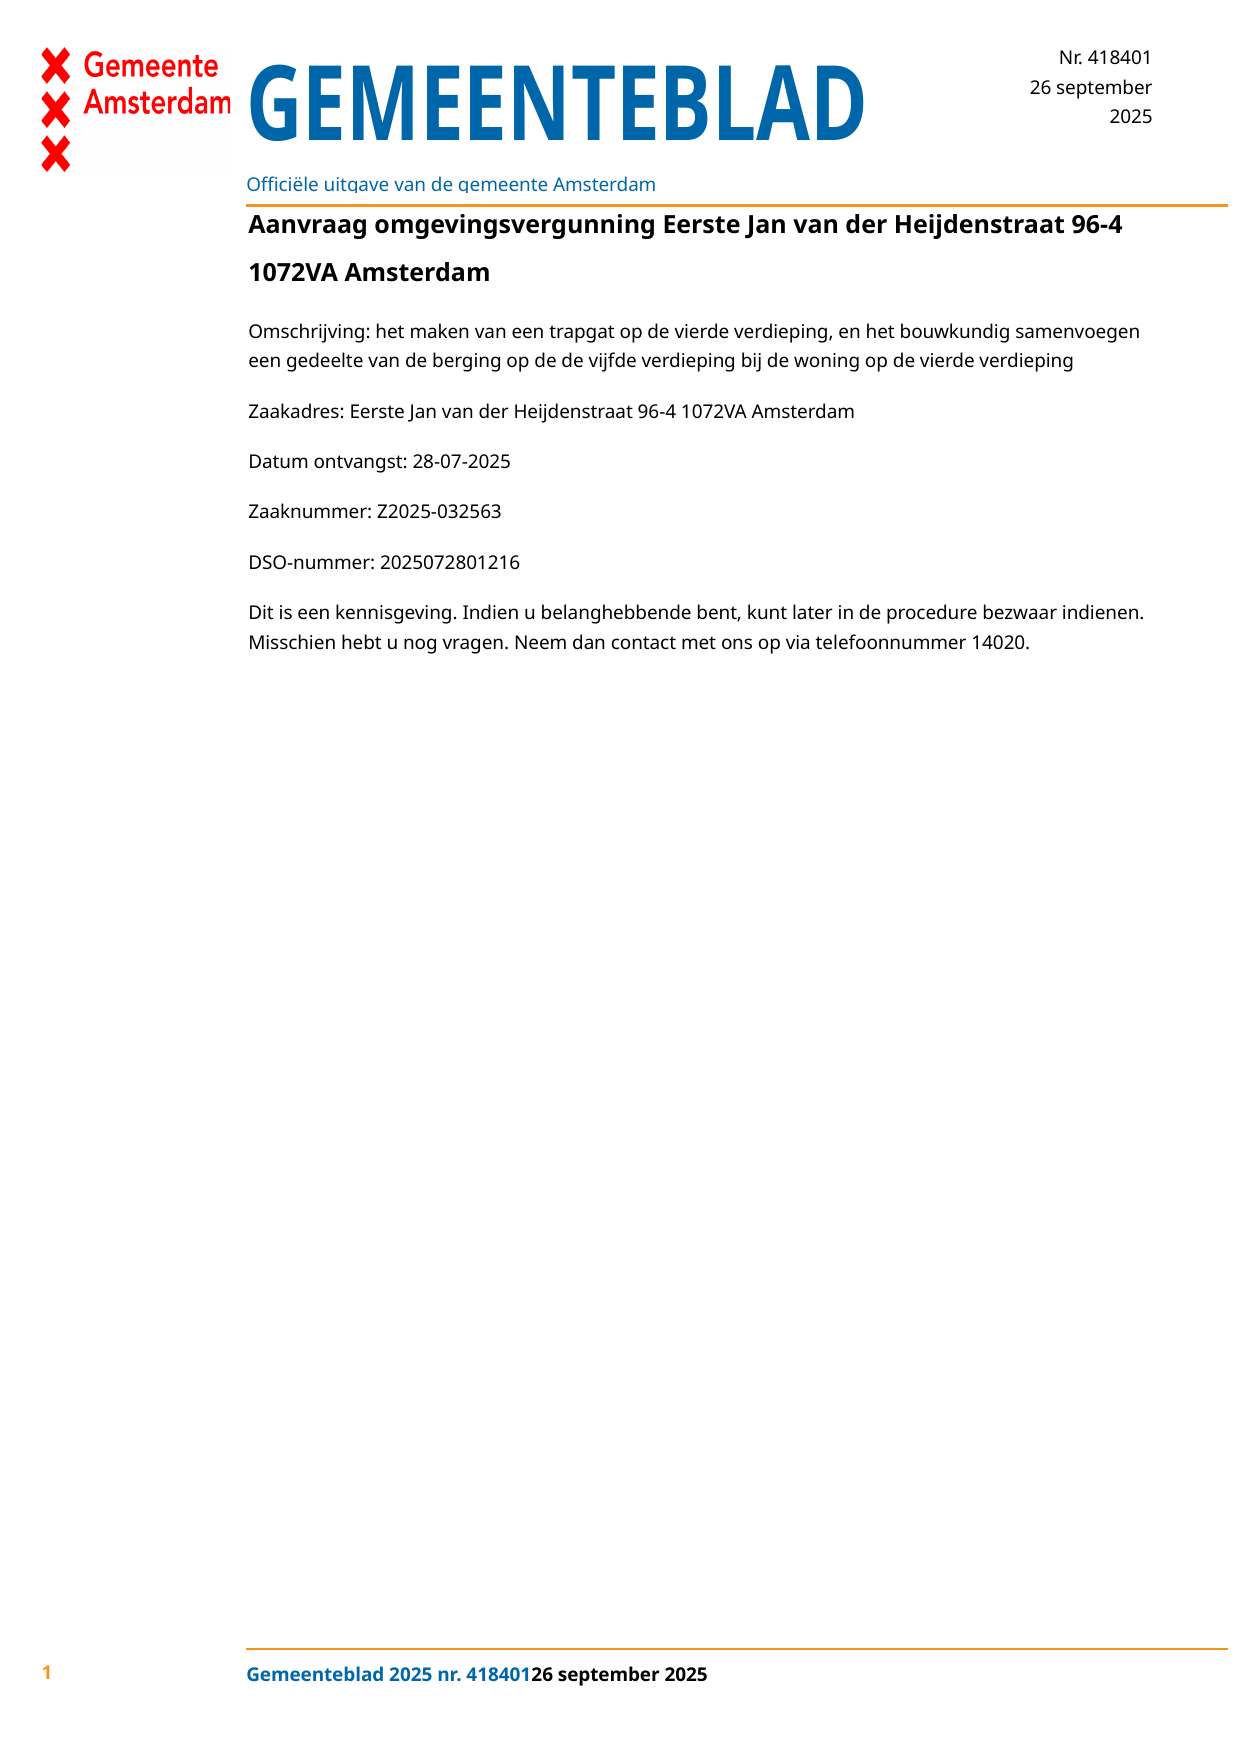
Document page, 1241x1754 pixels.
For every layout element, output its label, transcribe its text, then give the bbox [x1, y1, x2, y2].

text Zaakadres: Eerste Jan van der Heijdenstraat 96-4 1072VA Amsterdam [248, 398, 1152, 424]
text Aanvraag omgevingsvergunning Eerste Jan van der Heijdenstraat 96-4 1072VA Amsterdam [248, 207, 1152, 288]
picture [41, 47, 231, 172]
text Datum ontvangst: 28-07-2025 [248, 448, 1152, 474]
text Zaaknummer: Z2025-032563 [248, 499, 1152, 524]
text Dit is een kennisgeving. Indien u belanghebbende bent, kunt later in de procedure bezwaar indienen. Misschien hebt u nog vragen. Neem dan contact met ons op via telefoonnummer 14020. [248, 599, 1152, 655]
text Omschrijving: het maken van een trapgat op de vierde verdieping, en het bouwkundig samenvoegen een gedeelte van de berging op de de vijfde verdieping bij de woning op de vierde verdieping [248, 318, 1152, 373]
text DSO-nummer: 2025072801216 [248, 549, 1152, 575]
